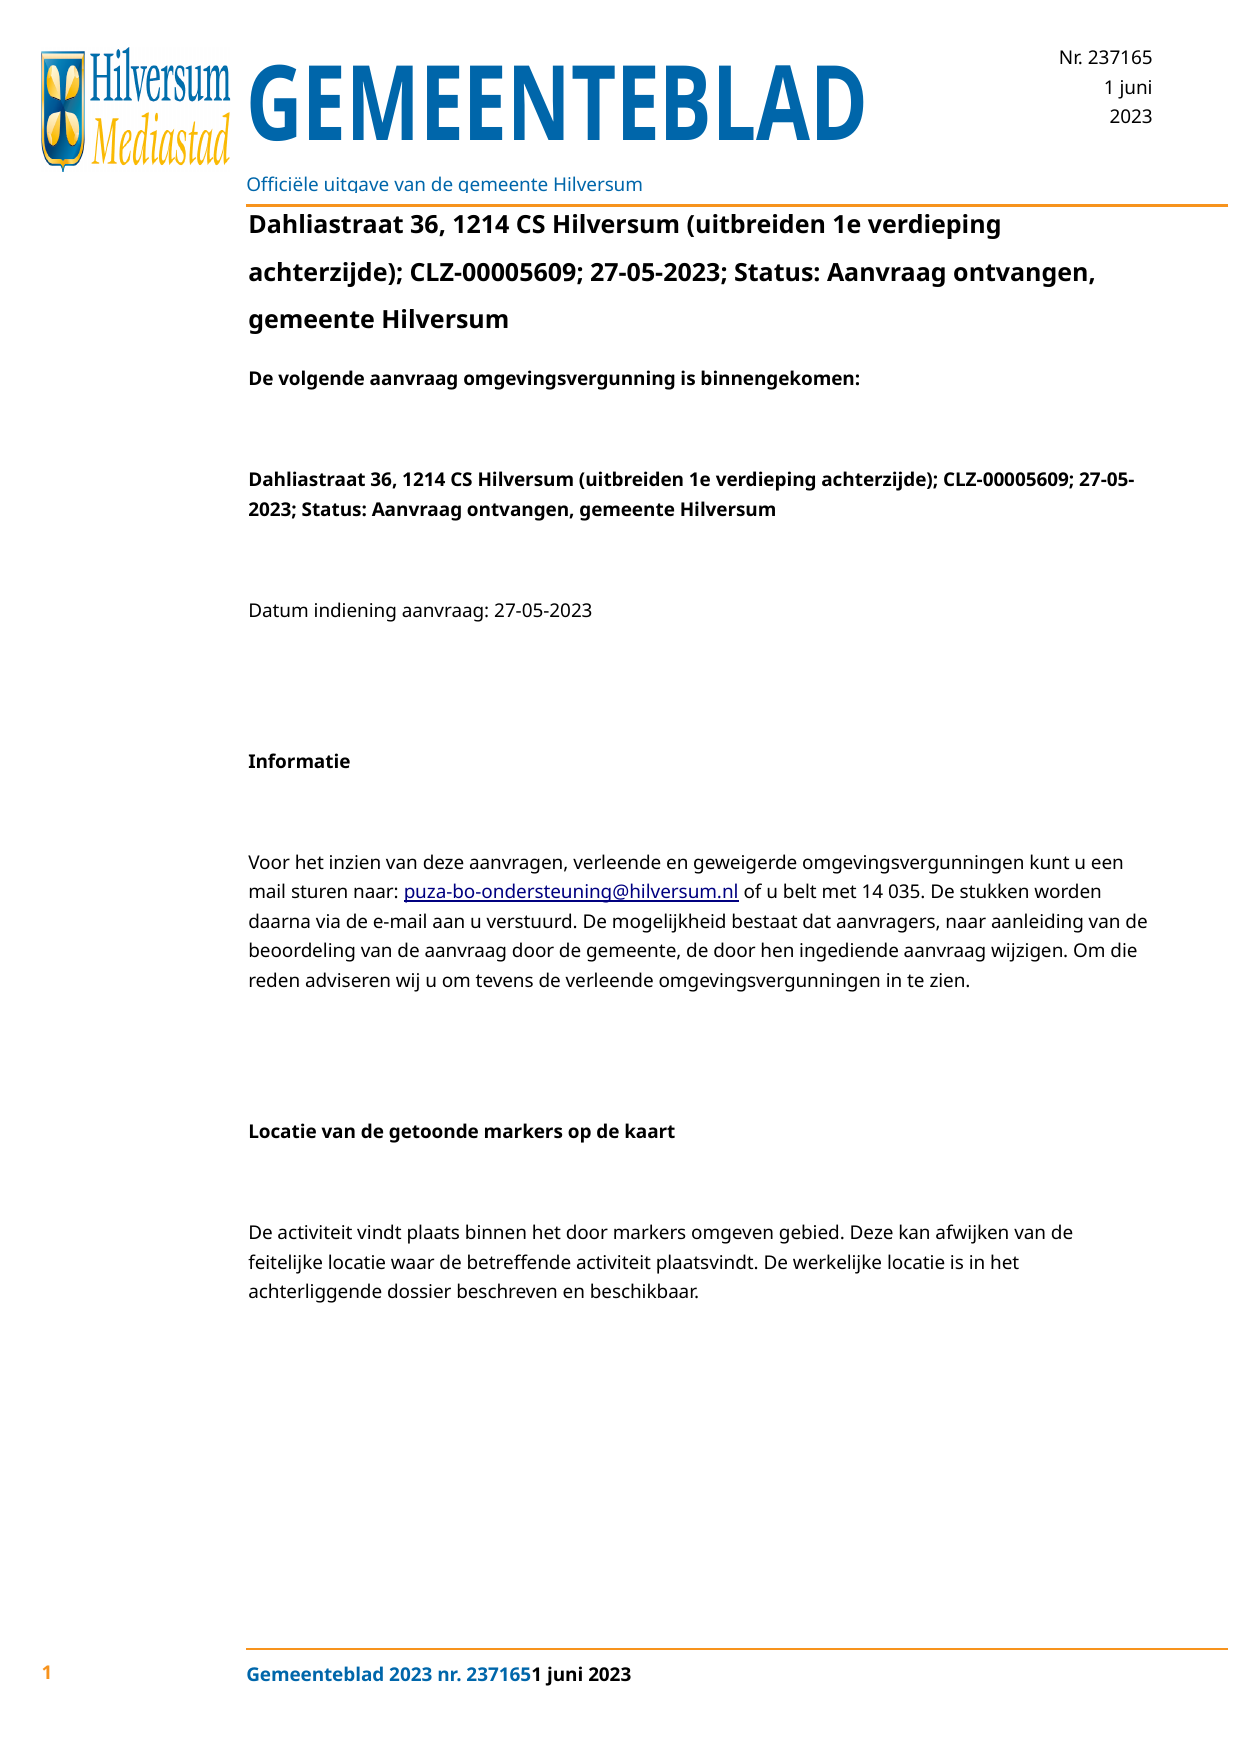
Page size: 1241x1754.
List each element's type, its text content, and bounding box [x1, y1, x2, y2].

text Dahliastraat 36, 1214 CS Hilversum (uitbreiden 1e verdieping achterzijde); CLZ-00005609; 27-05-2023; Status: Aanvraag ontvangen, gemeente Hilversum [248, 207, 1152, 336]
text Informatie [248, 748, 1152, 774]
text Dahliastraat 36, 1214 CS Hilversum (uitbreiden 1e verdieping achterzijde); CLZ-00005609; 27-05-2023; Status: Aanvraag ontvangen, gemeente Hilversum [248, 466, 1152, 522]
text Locatie van de getoonde markers op de kaart [248, 1118, 1152, 1144]
text Voor het inzien van deze aanvragen, verleende en geweigerde omgevingsvergunningen kunt u een mail sturen naar: puza-bo-ondersteuning@hilversum.nl of u belt met 14 035. De stukken worden daarna via de e-mail aan u verstuurd. De mogelijkheid bestaat dat aanvragers, naar aanleiding van de beoordeling van de aanvraag door de gemeente, de door hen ingediende aanvraag wijzigen. Om die reden adviseren wij u om tevens de verleende omgevingsvergunningen in te zien. [248, 849, 1152, 993]
text De activiteit vindt plaats binnen het door markers omgeven gebied. Deze kan afwijken van de feitelijke locatie waar de betreffende activiteit plaatsvindt. De werkelijke locatie is in het achterliggende dossier beschreven en beschikbaar. [248, 1219, 1152, 1304]
text Datum indiening aanvraag: 27-05-2023 [248, 597, 1152, 622]
picture [41, 47, 231, 172]
text De volgende aanvraag omgevingsvergunning is binnengekomen: [248, 366, 1152, 391]
